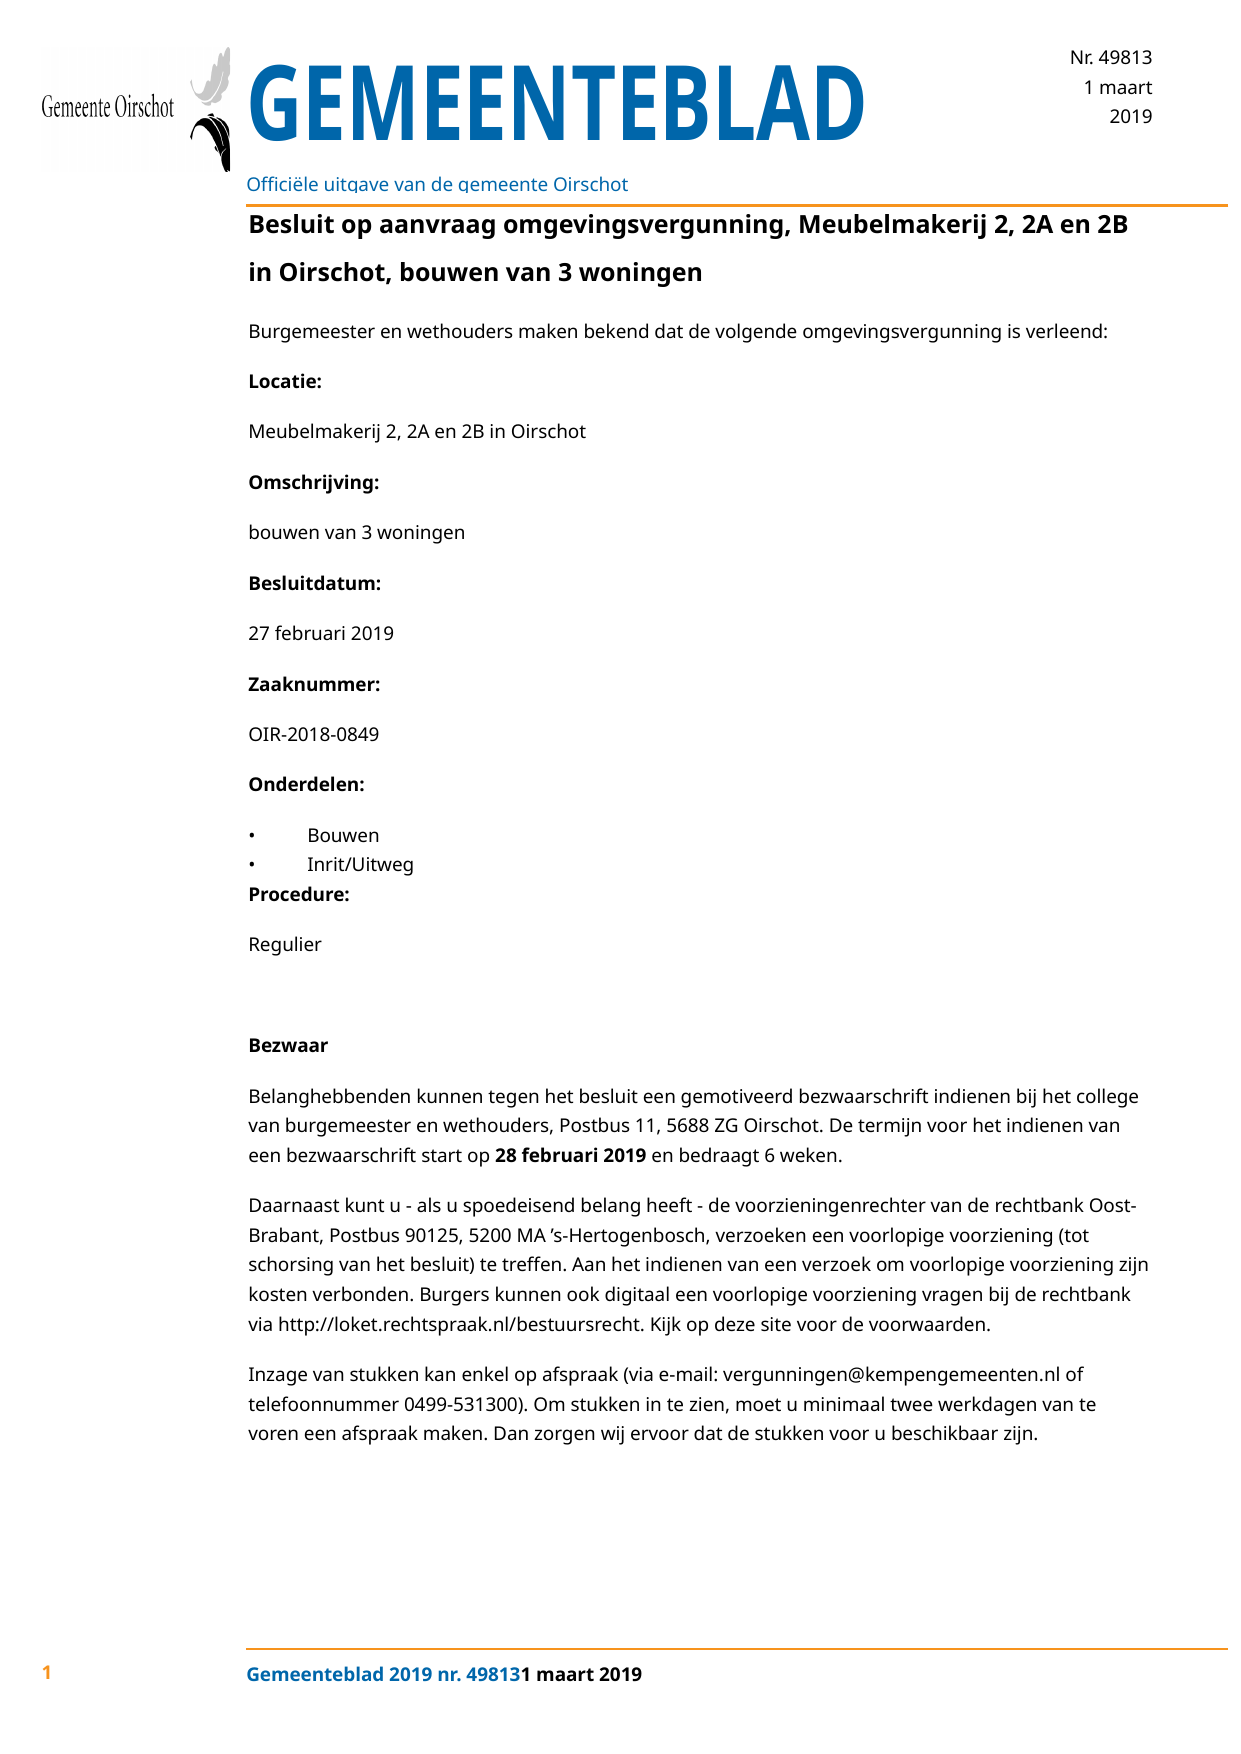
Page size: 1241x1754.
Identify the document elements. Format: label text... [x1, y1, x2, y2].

text OIR-2018-0849 [248, 721, 1152, 747]
text Procedure: [248, 881, 1152, 907]
text Inzage van stukken kan enkel op afspraak (via e-mail: vergunningen@kempengemeenten.nl of telefoonnummer 0499-531300). Om stukken in te zien, moet u minimaal twee werkdagen van te voren een afspraak maken. Dan zorgen wij ervoor dat de stukken voor u beschikbaar zijn. [248, 1361, 1152, 1446]
text Locatie: [248, 368, 1152, 394]
text Bezwaar [248, 1032, 1152, 1058]
text Meubelmakerij 2, 2A en 2B in Oirschot [248, 419, 1152, 444]
text Omschrijving: [248, 469, 1152, 495]
picture [41, 47, 231, 172]
text Zaaknummer: [248, 671, 1152, 697]
text Burgemeester en wethouders maken bekend dat de volgende omgevingsvergunning is verleend: [248, 318, 1152, 344]
text Besluit op aanvraag omgevingsvergunning, Meubelmakerij 2, 2A en 2B in Oirschot, bouwen van 3 woningen [248, 207, 1152, 288]
text Onderdelen: [248, 772, 1152, 797]
text Regulier [248, 932, 1152, 957]
list Inrit/Uitweg [248, 852, 1152, 877]
list Bouwen [248, 822, 1152, 848]
text Besluitdatum: [248, 570, 1152, 596]
text 27 februari 2019 [248, 620, 1152, 646]
text Daarnaast kunt u - als u spoedeisend belang heeft - de voorzieningenrechter van de rechtbank Oost-Brabant, Postbus 90125, 5200 MA ’s-Hertogenbosch, verzoeken een voorlopige voorziening (tot schorsing van het besluit) te treffen. Aan het indienen van een verzoek om voorlopige voorziening zijn kosten verbonden. Burgers kunnen ook digitaal een voorlopige voorziening vragen bij de rechtbank via http://loket.rechtspraak.nl/bestuursrecht. Kijk op deze site voor de voorwaarden. [248, 1192, 1152, 1337]
text bouwen van 3 woningen [248, 519, 1152, 545]
text Belanghebbenden kunnen tegen het besluit een gemotiveerd bezwaarschrift indienen bij het college van burgemeester en wethouders, Postbus 11, 5688 ZG Oirschot. De termijn voor het indienen van een bezwaarschrift start op 28 februari 2019 en bedraagt 6 weken. [248, 1083, 1152, 1168]
